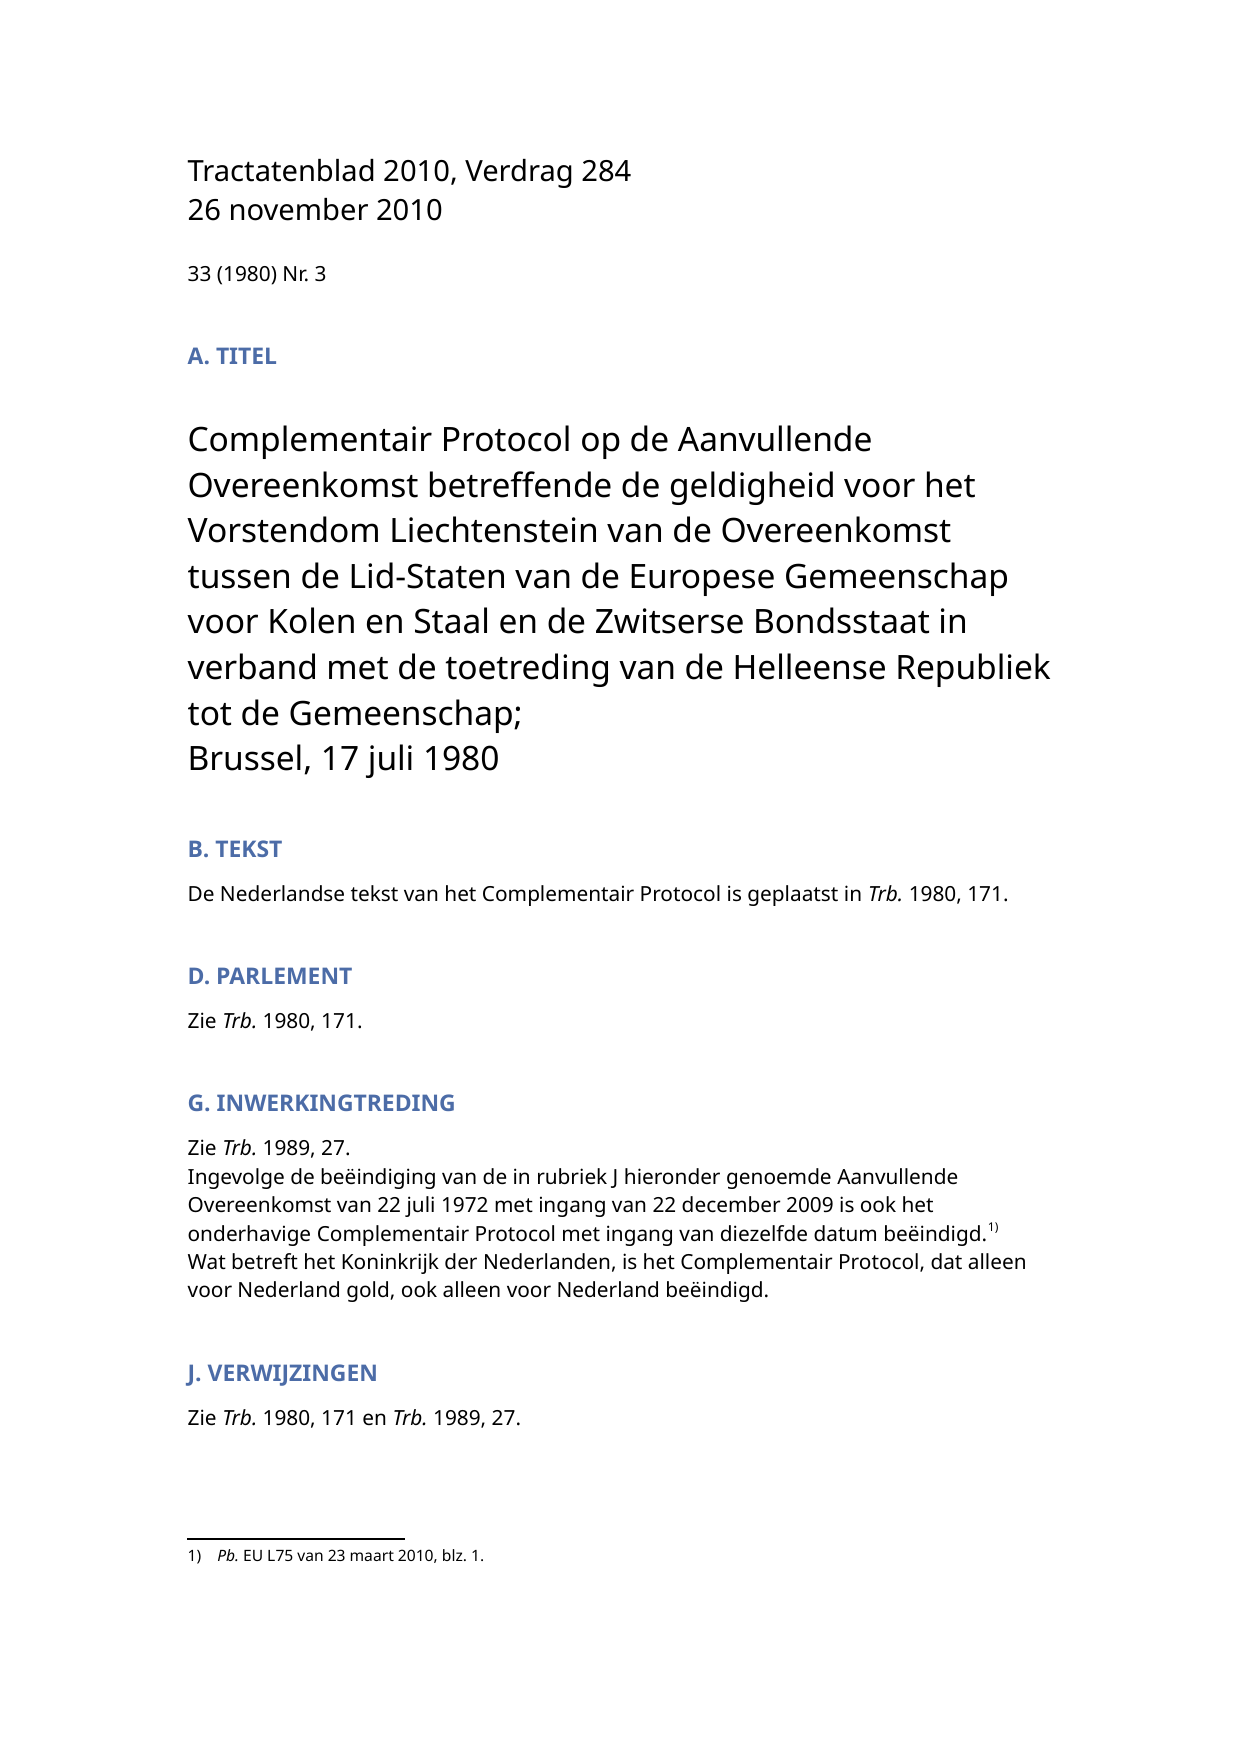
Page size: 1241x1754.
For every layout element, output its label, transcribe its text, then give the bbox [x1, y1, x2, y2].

subtitle A. TITEL [187, 340, 1053, 371]
text Zie Trb. 1989, 27. [187, 1133, 1053, 1162]
text Zie Trb. 1980, 171. [187, 1006, 1053, 1034]
subtitle J. VERWIJZINGEN [187, 1356, 1053, 1388]
subtitle D. PARLEMENT [187, 960, 1053, 991]
text Ingevolge de beëindiging van de in rubriek J hieronder genoemde Aanvullende Overeenkomst van 22 juli 1972 met ingang van 22 december 2009 is ook het onderhavige Complementair Protocol met ingang van diezelfde datum beëindigd. [187, 1162, 1053, 1247]
text Brussel, 17 juli 1980 [187, 735, 1053, 780]
text Pb. EU L75 van 23 maart 2010, blz. 1. [187, 1538, 1053, 1566]
text Tractatenblad 2010, Verdrag 284 [187, 150, 1053, 190]
text Wat betreft het Koninkrijk der Nederlanden, is het Complementair Protocol, dat alleen voor Nederland gold, ook alleen voor Nederland beëindigd. [187, 1247, 1053, 1304]
text 33 (1980) Nr. 3 [187, 259, 1053, 287]
text Zie Trb. 1980, 171 en Trb. 1989, 27. [187, 1403, 1053, 1431]
subtitle G. INWERKINGTREDING [187, 1087, 1053, 1118]
text De Nederlandse tekst van het Complementair Protocol is geplaatst in Trb. 1980, 171. [187, 879, 1053, 907]
text Complementair Protocol op de Aanvullende Overeenkomst betreffende de geldigheid voor het Vorstendom Liechtenstein van de Overeenkomst tussen de Lid-Staten van de Europese Gemeenschap voor Kolen en Staal en de Zwitserse Bondsstaat in verband met de toetreding van de Helleense Republiek tot de Gemeenschap; [187, 416, 1053, 735]
text 26 november 2010 [187, 190, 1053, 229]
subtitle B. TEKST [187, 833, 1053, 864]
